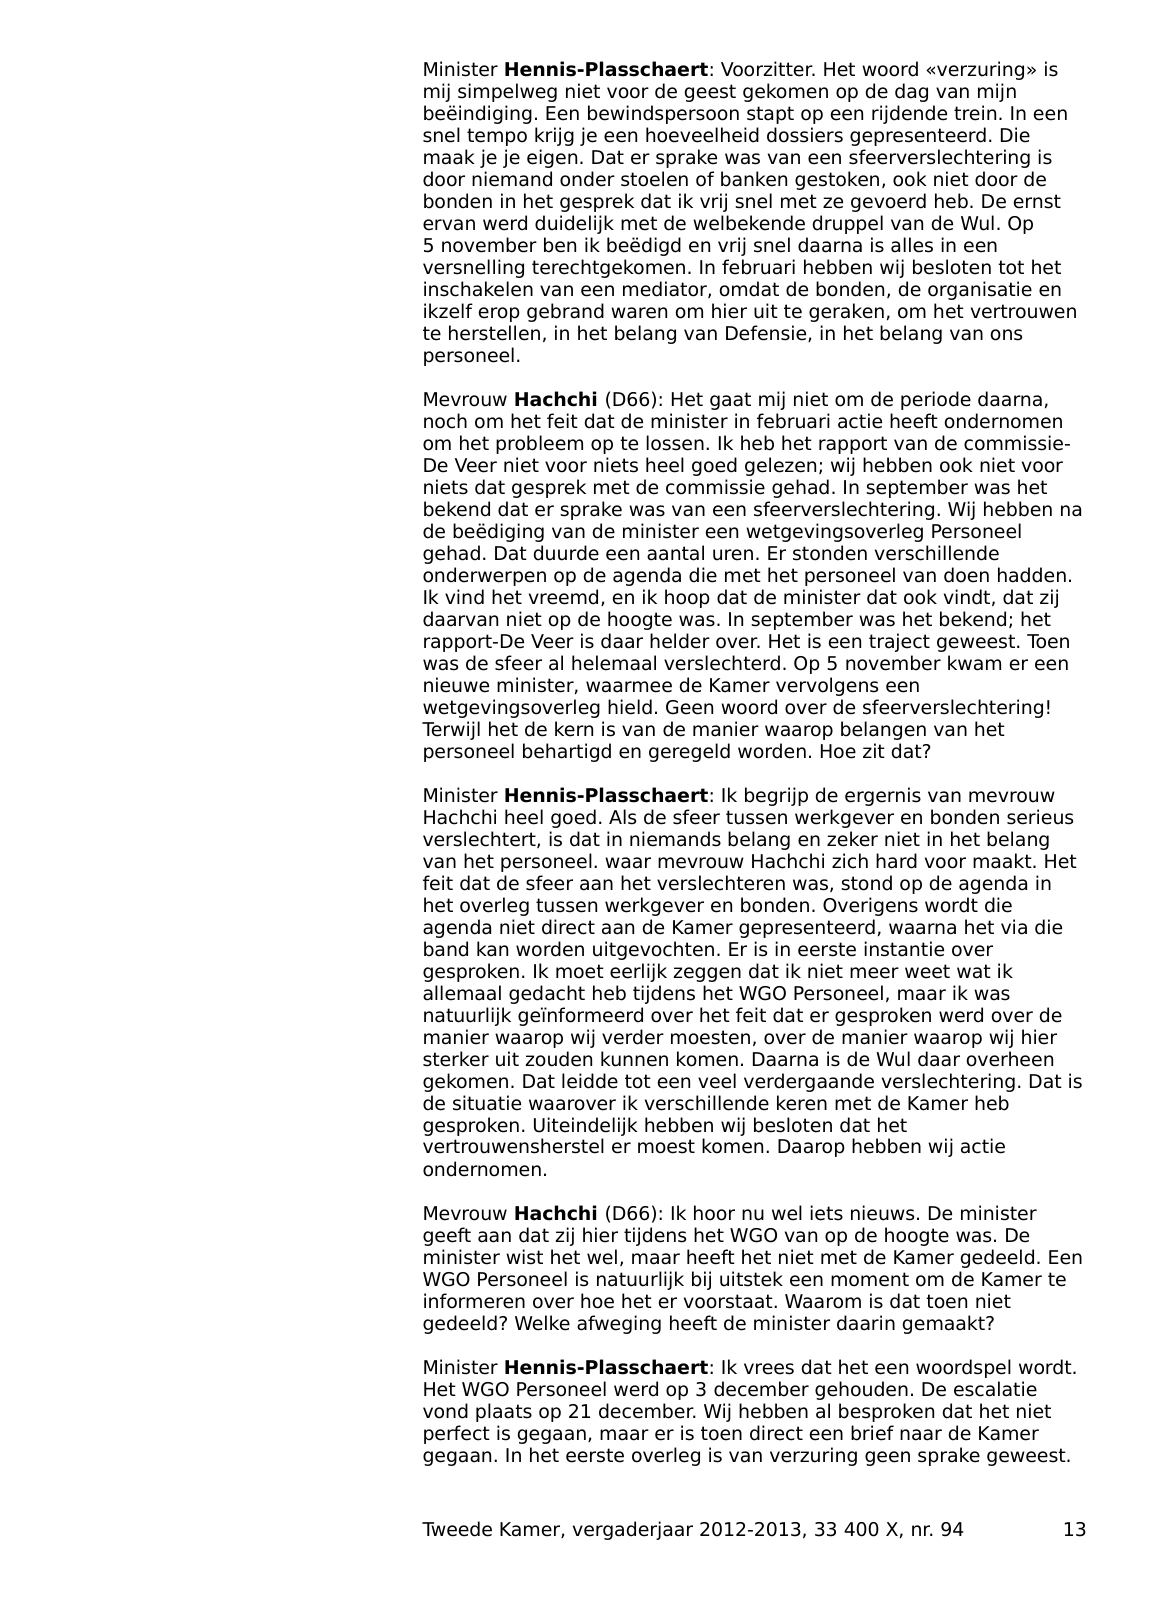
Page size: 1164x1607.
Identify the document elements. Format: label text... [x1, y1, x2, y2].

text Mevrouw Hachchi (D66): Het gaat mij niet om de periode daarna, noch om het feit dat de minister in februari actie heeft ondernomen om het probleem op te lossen. Ik heb het rapport van de commissie-De Veer niet voor niets heel goed gelezen; wij hebben ook niet voor niets dat gesprek met de commissie gehad. In september was het bekend dat er sprake was van een sfeerverslechtering. Wij hebben na de beëdiging van de minister een wetgevingsoverleg Personeel gehad. Dat duurde een aantal uren. Er stonden verschillende onderwerpen op de agenda die met het personeel van doen hadden. Ik vind het vreemd, en ik hoop dat de minister dat ook vindt, dat zij daarvan niet op de hoogte was. In september was het bekend; het rapport-De Veer is daar helder over. Het is een traject geweest. Toen was de sfeer al helemaal verslechterd. Op 5 november kwam er een nieuwe minister, waarmee de Kamer vervolgens een wetgevingsoverleg hield. Geen woord over de sfeerverslechtering! Terwijl het de kern is van de manier waarop belangen van het personeel behartigd en geregeld worden. Hoe zit dat? [422, 389, 1087, 763]
text Minister Hennis-Plasschaert: Ik vrees dat het een woordspel wordt. Het WGO Personeel werd op 3 december gehouden. De escalatie vond plaats op 21 december. Wij hebben al besproken dat het niet perfect is gegaan, maar er is toen direct een brief naar de Kamer gegaan. In het eerste overleg is van verzuring geen sprake geweest. [422, 1357, 1087, 1467]
text Minister Hennis-Plasschaert: Voorzitter. Het woord «verzuring» is mij simpelweg niet voor de geest gekomen op de dag van mijn beëindiging. Een bewindspersoon stapt op een rijdende trein. In een snel tempo krijg je een hoeveelheid dossiers gepresenteerd. Die maak je je eigen. Dat er sprake was van een sfeerverslechtering is door niemand onder stoelen of banken gestoken, ook niet door de bonden in het gesprek dat ik vrij snel met ze gevoerd heb. De ernst ervan werd duidelijk met de welbekende druppel van de Wul. Op 5 november ben ik beëdigd en vrij snel daarna is alles in een versnelling terechtgekomen. In februari hebben wij besloten tot het inschakelen van een mediator, omdat de bonden, de organisatie en ikzelf erop gebrand waren om hier uit te geraken, om het vertrouwen te herstellen, in het belang van Defensie, in het belang van ons personeel. [422, 59, 1087, 367]
text Minister Hennis-Plasschaert: Ik begrijp de ergernis van mevrouw Hachchi heel goed. Als de sfeer tussen werkgever en bonden serieus verslechtert, is dat in niemands belang en zeker niet in het belang van het personeel. waar mevrouw Hachchi zich hard voor maakt. Het feit dat de sfeer aan het verslechteren was, stond op de agenda in het overleg tussen werkgever en bonden. Overigens wordt die agenda niet direct aan de Kamer gepresenteerd, waarna het via die band kan worden uitgevochten. Er is in eerste instantie over gesproken. Ik moet eerlijk zeggen dat ik niet meer weet wat ik allemaal gedacht heb tijdens het WGO Personeel, maar ik was natuurlijk geïnformeerd over het feit dat er gesproken werd over de manier waarop wij verder moesten, over de manier waarop wij hier sterker uit zouden kunnen komen. Daarna is de Wul daar overheen gekomen. Dat leidde tot een veel verdergaande verslechtering. Dat is de situatie waarover ik verschillende keren met de Kamer heb gesproken. Uiteindelijk hebben wij besloten dat het vertrouwensherstel er moest komen. Daarop hebben wij actie ondernomen. [422, 785, 1087, 1180]
text Mevrouw Hachchi (D66): Ik hoor nu wel iets nieuws. De minister geeft aan dat zij hier tijdens het WGO van op de hoogte was. De minister wist het wel, maar heeft het niet met de Kamer gedeeld. Een WGO Personeel is natuurlijk bij uitstek een moment om de Kamer te informeren over hoe het er voorstaat. Waarom is dat toen niet gedeeld? Welke afweging heeft de minister daarin gemaakt? [422, 1203, 1087, 1334]
